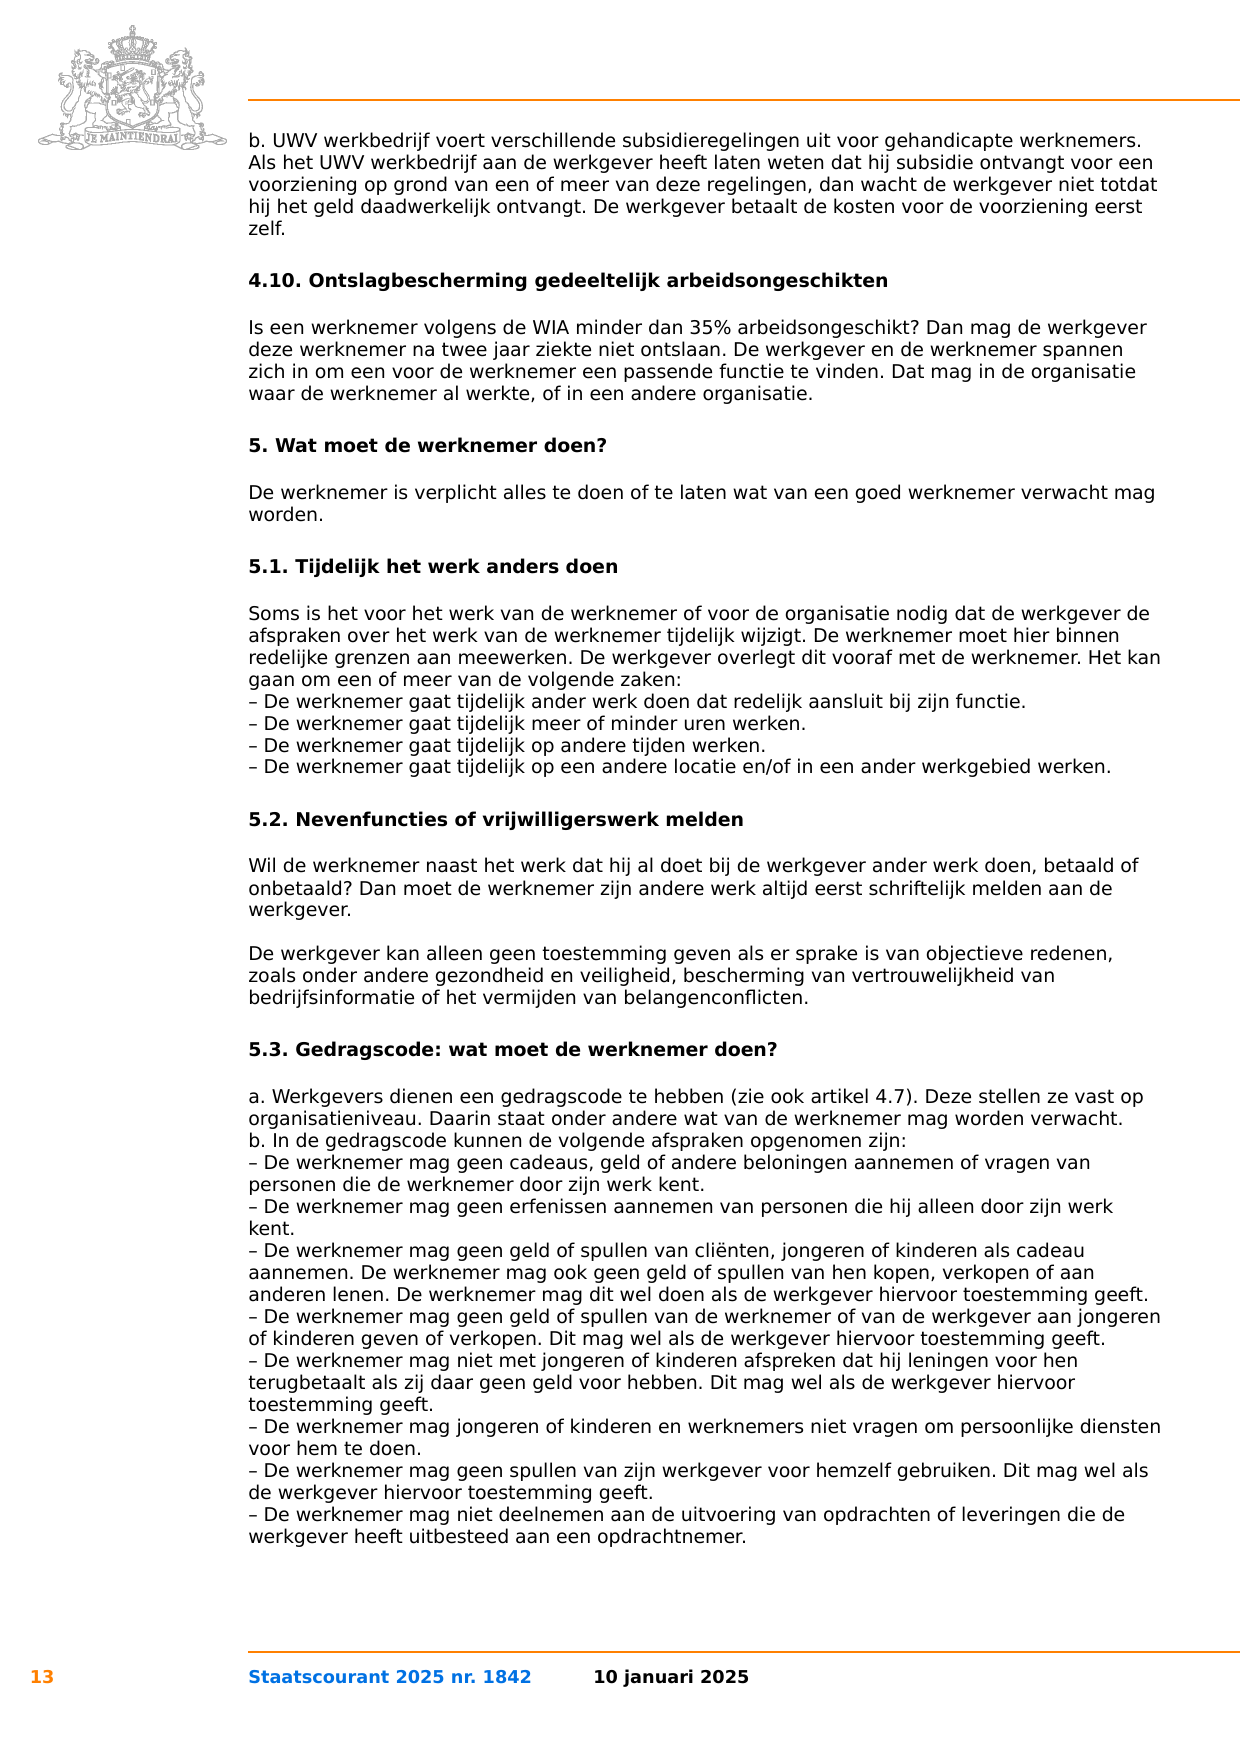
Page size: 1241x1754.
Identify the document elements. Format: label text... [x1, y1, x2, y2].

subtitle 5.2. Nevenfuncties of vrijwilligerswerk melden [248, 808, 1163, 830]
text De werkgever kan alleen geen toestemming geven als er sprake is van objectieve redenen, zoals onder andere gezondheid en veiligheid, bescherming van vertrouwelijkheid van bedrijfsinformatie of het vermijden van belangenconflicten. [248, 943, 1163, 1009]
text – De werknemer mag geen spullen van zijn werkgever voor hemzelf gebruiken. Dit mag wel als de werkgever hiervoor toestemming geeft. [248, 1460, 1163, 1504]
text – De werknemer gaat tijdelijk op een andere locatie en/of in een ander werkgebied werken. [248, 756, 1163, 778]
subtitle 4.10. Ontslagbescherming gedeeltelijk arbeidsongeschikten [248, 270, 1163, 292]
subtitle 5.1. Tijdelijk het werk anders doen [248, 556, 1163, 578]
text Is een werknemer volgens de WIA minder dan 35% arbeidsongeschikt? Dan mag de werkgever deze werknemer na twee jaar ziekte niet ontslaan. De werkgever en de werknemer spannen zich in om een voor de werknemer een passende functie te vinden. Dat mag in de organisatie waar de werknemer al werkte, of in een andere organisatie. [248, 317, 1163, 405]
text a. Werkgevers dienen een gedragscode te hebben (zie ook artikel 4.7). Deze stellen ze vast op organisatieniveau. Daarin staat onder andere wat van de werknemer mag worden verwacht. [248, 1086, 1163, 1130]
text Soms is het voor het werk van de werknemer of voor de organisatie nodig dat de werkgever de afspraken over het werk van de werknemer tijdelijk wijzigt. De werknemer moet hier binnen redelijke grenzen aan meewerken. De werkgever overlegt dit vooraf met de werknemer. Het kan gaan om een of meer van de volgende zaken: [248, 603, 1163, 691]
text – De werknemer gaat tijdelijk meer of minder uren werken. [248, 712, 1163, 734]
text – De werknemer mag geen geld of spullen van cliënten, jongeren of kinderen als cadeau aannemen. De werknemer mag ook geen geld of spullen van hen kopen, verkopen of aan anderen lenen. De werknemer mag dit wel doen als de werkgever hiervoor toestemming geeft. [248, 1240, 1163, 1306]
text b. UWV werkbedrijf voert verschillende subsidieregelingen uit voor gehandicapte werknemers. Als het UWV werkbedrijf aan de werkgever heeft laten weten dat hij subsidie ontvangt voor een voorziening op grond van een of meer van deze regelingen, dan wacht de werkgever niet totdat hij het geld daadwerkelijk ontvangt. De werkgever betaalt de kosten voor de voorziening eerst zelf. [248, 130, 1163, 240]
text – De werknemer mag niet met jongeren of kinderen afspreken dat hij leningen voor hen terugbetaalt als zij daar geen geld voor hebben. Dit mag wel als de werkgever hiervoor toestemming geeft. [248, 1350, 1163, 1416]
text Wil de werknemer naast het werk dat hij al doet bij de werkgever ander werk doen, betaald of onbetaald? Dan moet de werknemer zijn andere werk altijd eerst schriftelijk melden aan de werkgever. [248, 855, 1163, 921]
text b. In de gedragscode kunnen de volgende afspraken opgenomen zijn: [248, 1130, 1163, 1152]
text – De werknemer gaat tijdelijk ander werk doen dat redelijk aansluit bij zijn functie. [248, 691, 1163, 712]
text – De werknemer mag jongeren of kinderen en werknemers niet vragen om persoonlijke diensten voor hem te doen. [248, 1416, 1163, 1460]
subtitle 5. Wat moet de werknemer doen? [248, 435, 1163, 457]
text – De werknemer mag niet deelnemen aan de uitvoering van opdrachten of leveringen die de werkgever heeft uitbesteed aan een opdrachtnemer. [248, 1504, 1163, 1548]
text – De werknemer mag geen cadeaus, geld of andere beloningen aannemen of vragen van personen die de werknemer door zijn werk kent. [248, 1152, 1163, 1196]
subtitle 5.3. Gedragscode: wat moet de werknemer doen? [248, 1039, 1163, 1061]
text – De werknemer mag geen geld of spullen van de werknemer of van de werkgever aan jongeren of kinderen geven of verkopen. Dit mag wel als de werkgever hiervoor toestemming geeft. [248, 1306, 1163, 1350]
text – De werknemer gaat tijdelijk op andere tijden werken. [248, 734, 1163, 756]
picture [38, 25, 227, 150]
text De werknemer is verplicht alles te doen of te laten wat van een goed werknemer verwacht mag worden. [248, 482, 1163, 526]
text – De werknemer mag geen erfenissen aannemen van personen die hij alleen door zijn werk kent. [248, 1196, 1163, 1240]
